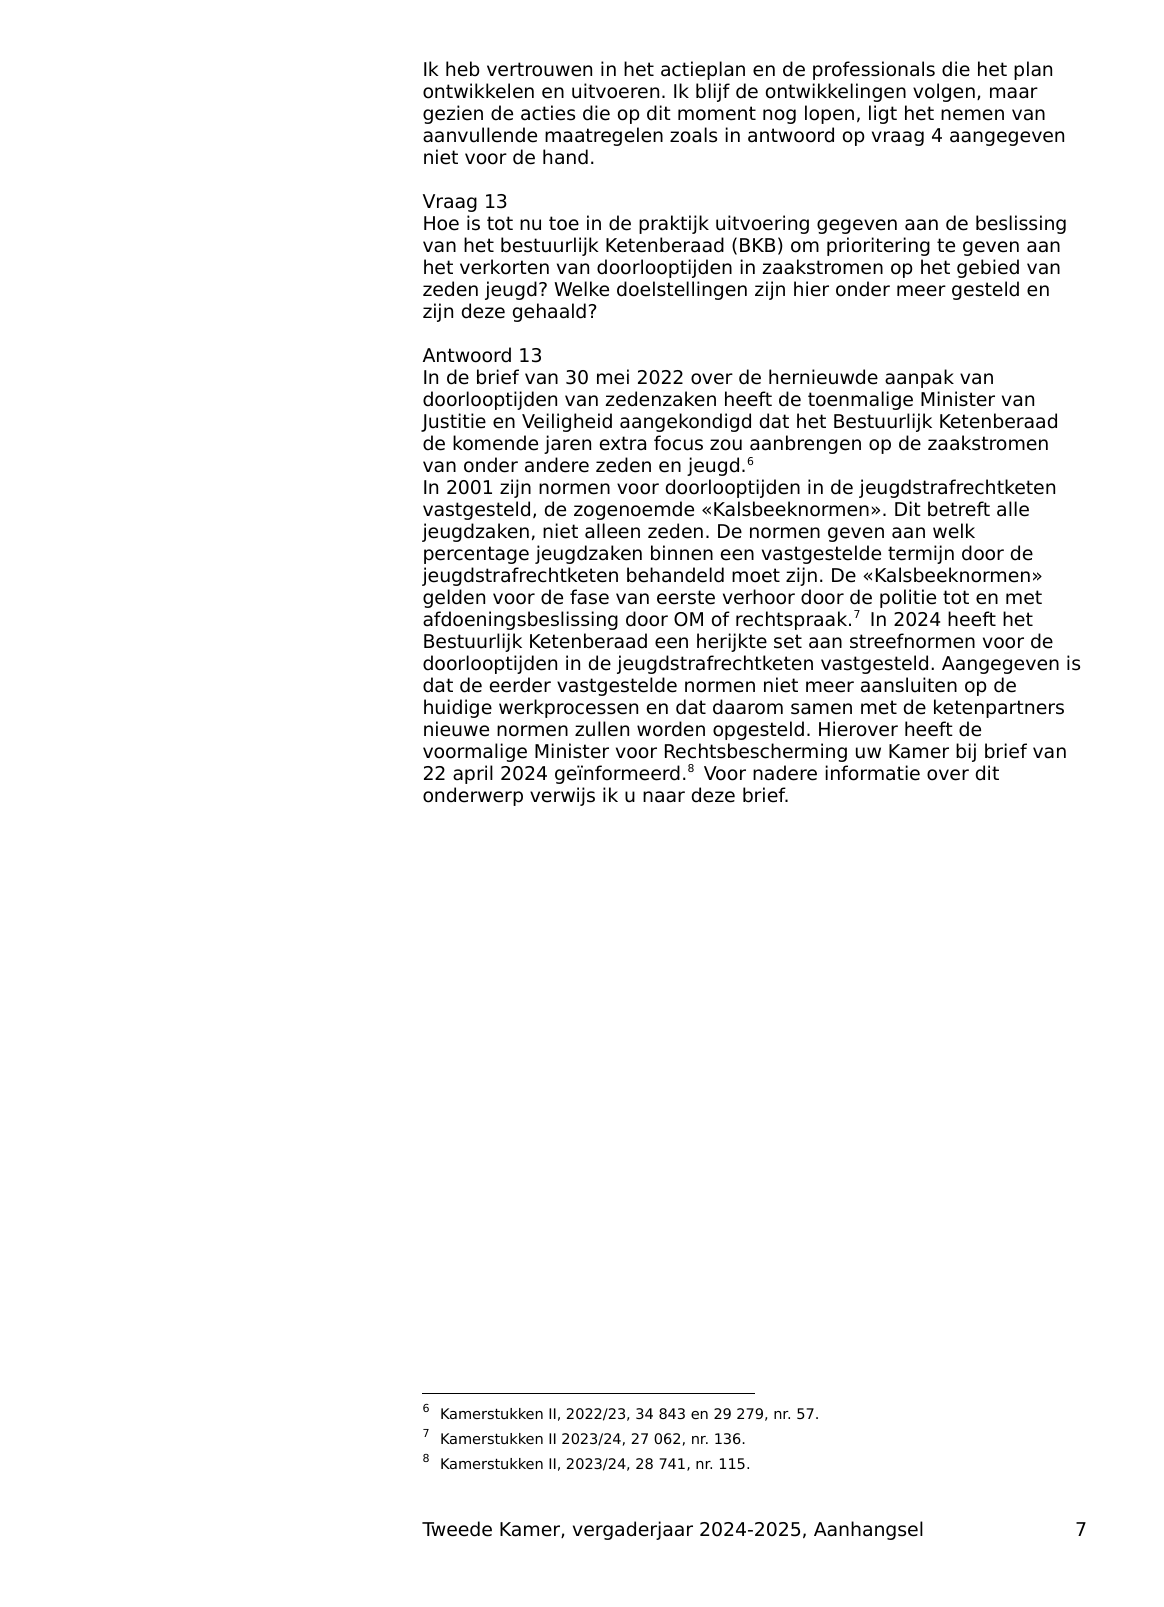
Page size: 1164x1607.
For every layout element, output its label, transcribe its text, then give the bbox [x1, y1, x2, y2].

text Kamerstukken II, 2022/23, 34 843 en 29 279, nr. 57. [422, 1402, 1087, 1424]
text Kamerstukken II, 2023/24, 28 741, nr. 115. [422, 1452, 1087, 1474]
text Ik heb vertrouwen in het actieplan en de professionals die het plan ontwikkelen en uitvoeren. Ik blijf de ontwikkelingen volgen, maar gezien de acties die op dit moment nog lopen, ligt het nemen van aanvullende maatregelen zoals in antwoord op vraag 4 aangegeven niet voor de hand. [422, 59, 1087, 169]
text In de brief van 30 mei 2022 over de hernieuwde aanpak van doorlooptijden van zedenzaken heeft de toenmalige Minister van Justitie en Veiligheid aangekondigd dat het Bestuurlijk Ketenberaad de komende jaren extra focus zou aanbrengen op de zaakstromen van onder andere zeden en jeugd. [422, 367, 1087, 477]
text In 2001 zijn normen voor doorlooptijden in de jeugdstrafrechtketen vastgesteld, de zogenoemde «Kalsbeeknormen». Dit betreft alle jeugdzaken, niet alleen zeden. De normen geven aan welk percentage jeugdzaken binnen een vastgestelde termijn door de jeugdstrafrechtketen behandeld moet zijn. De «Kalsbeeknormen» gelden voor de fase van eerste verhoor door de politie tot en met afdoeningsbeslissing door OM of rechtspraak. In 2024 heeft het Bestuurlijk Ketenberaad een herijkte set aan streefnormen voor de doorlooptijden in de jeugdstrafrechtketen vastgesteld. Aangegeven is dat de eerder vastgestelde normen niet meer aansluiten op de huidige werkprocessen en dat daarom samen met de ketenpartners nieuwe normen zullen worden opgesteld. Hierover heeft de voormalige Minister voor Rechtsbescherming uw Kamer bij brief van 22 april 2024 geïnformeerd. Voor nadere informatie over dit onderwerp verwijs ik u naar deze brief. [422, 477, 1087, 807]
text Kamerstukken II 2023/24, 27 062, nr. 136. [422, 1427, 1087, 1449]
text Vraag 13 [422, 191, 1087, 213]
text Hoe is tot nu toe in de praktijk uitvoering gegeven aan de beslissing van het bestuurlijk Ketenberaad (BKB) om prioritering te geven aan het verkorten van doorlooptijden in zaakstromen op het gebied van zeden jeugd? Welke doelstellingen zijn hier onder meer gesteld en zijn deze gehaald? [422, 213, 1087, 323]
text Antwoord 13 [422, 345, 1087, 367]
